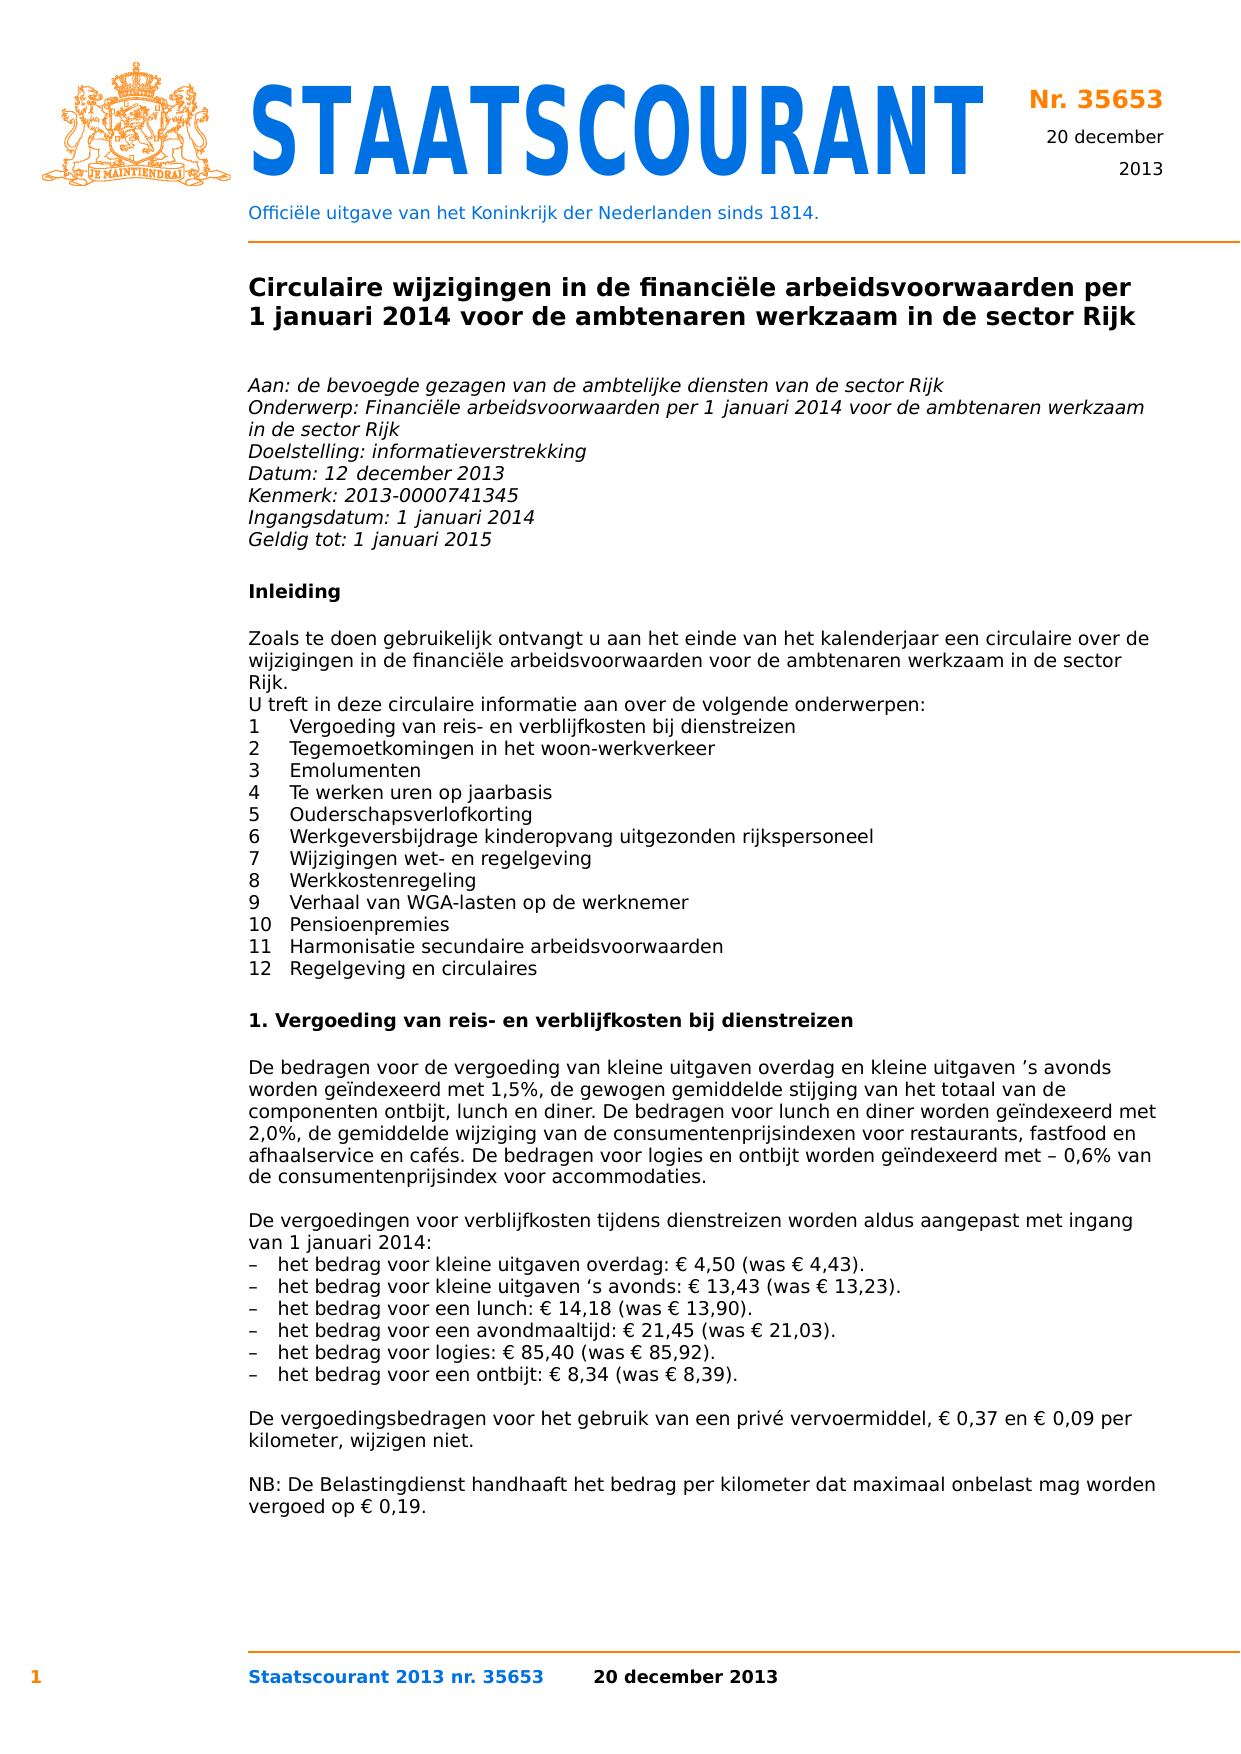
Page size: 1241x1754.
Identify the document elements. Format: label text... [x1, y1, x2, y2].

text Kenmerk: 2013-0000741345 [248, 485, 1163, 507]
text 1 Vergoeding van reis- en verblijfkosten bij dienstreizen [248, 716, 1163, 738]
text De vergoedingen voor verblijfkosten tijdens dienstreizen worden aldus aangepast met ingang van 1 januari 2014: [248, 1210, 1163, 1254]
picture [41, 62, 231, 186]
text U treft in deze circulaire informatie aan over de volgende onderwerpen: [248, 694, 1163, 716]
table_header STAATSCOURANT [248, 62, 998, 203]
text Onderwerp: Financiële arbeidsvoorwaarden per 1 januari 2014 voor de ambtenaren werkzaam in de sector Rijk [248, 397, 1163, 441]
text 7 Wijzigingen wet- en regelgeving [248, 848, 1163, 870]
text De vergoedingsbedragen voor het gebruik van een privé vervoermiddel, € 0,37 en € 0,09 per kilometer, wijzigen niet. [248, 1408, 1163, 1452]
text 8 Werkkostenregeling [248, 870, 1163, 892]
text – het bedrag voor een ontbijt: € 8,34 (was € 8,39). [248, 1364, 1163, 1386]
table_header Nr. 35653 [998, 62, 1240, 121]
table_header [25, 62, 248, 241]
subtitle 1. Vergoeding van reis- en verblijfkosten bij dienstreizen [248, 1009, 1163, 1032]
text NB: De Belastingdienst handhaaft het bedrag per kilometer dat maximaal onbelast mag worden vergoed op € 0,19. [248, 1474, 1163, 1518]
text – het bedrag voor kleine uitgaven overdag: € 4,50 (was € 4,43). [248, 1254, 1163, 1276]
text Datum: 12 december 2013 [248, 463, 1163, 485]
text 3 Emolumenten [248, 760, 1163, 782]
text Ingangsdatum: 1 januari 2014 [248, 507, 1163, 529]
text 5 Ouderschapsverlofkorting [248, 804, 1163, 826]
text 2 Tegemoetkomingen in het woon-werkverkeer [248, 738, 1163, 760]
table_cell 20 december [998, 121, 1240, 153]
text 4 Te werken uren op jaarbasis [248, 782, 1163, 804]
table_cell Officiële uitgave van het Koninkrijk der Nederlanden sinds 1814. [248, 203, 1240, 241]
text 9 Verhaal van WGA-lasten op de werknemer [248, 892, 1163, 914]
text 6 Werkgeversbijdrage kinderopvang uitgezonden rijkspersoneel [248, 826, 1163, 848]
text De bedragen voor de vergoeding van kleine uitgaven overdag en kleine uitgaven ’s avonds worden geïndexeerd met 1,5%, de gewogen gemiddelde stijging van het totaal van de componenten ontbijt, lunch en diner. De bedragen voor lunch en diner worden geïndexeerd met 2,0%, de gemiddelde wijziging van de consumentenprijsindexen voor restaurants, fastfood en afhaalservice en cafés. De bedragen voor logies en ontbijt worden geïndexeerd met – 0,6% van de consumentenprijsindex voor accommodaties. [248, 1057, 1163, 1188]
text – het bedrag voor een avondmaaltijd: € 21,45 (was € 21,03). [248, 1320, 1163, 1342]
text Aan: de bevoegde gezagen van de ambtelijke diensten van de sector Rijk [248, 375, 1163, 397]
text Geldig tot: 1 januari 2015 [248, 529, 1163, 551]
text – het bedrag voor logies: € 85,40 (was € 85,92). [248, 1342, 1163, 1364]
text 12 Regelgeving en circulaires [248, 958, 1163, 979]
text 11 Harmonisatie secundaire arbeidsvoorwaarden [248, 936, 1163, 958]
subtitle Inleiding [248, 581, 1163, 603]
text – het bedrag voor een lunch: € 14,18 (was € 13,90). [248, 1298, 1163, 1320]
text Doelstelling: informatieverstrekking [248, 441, 1163, 463]
table_cell 2013 [998, 153, 1240, 203]
text – het bedrag voor kleine uitgaven ‘s avonds: € 13,43 (was € 13,23). [248, 1276, 1163, 1298]
text Zoals te doen gebruikelijk ontvangt u aan het einde van het kalenderjaar een circulaire over de wijzigingen in de financiële arbeidsvoorwaarden voor de ambtenaren werkzaam in de sector Rijk. [248, 628, 1163, 694]
text 10 Pensioenpremies [248, 914, 1163, 936]
subtitle Circulaire wijzigingen in de financiële arbeidsvoorwaarden per 1 januari 2014 voor de ambtenaren werkzaam in de sector Rijk [248, 273, 1163, 331]
